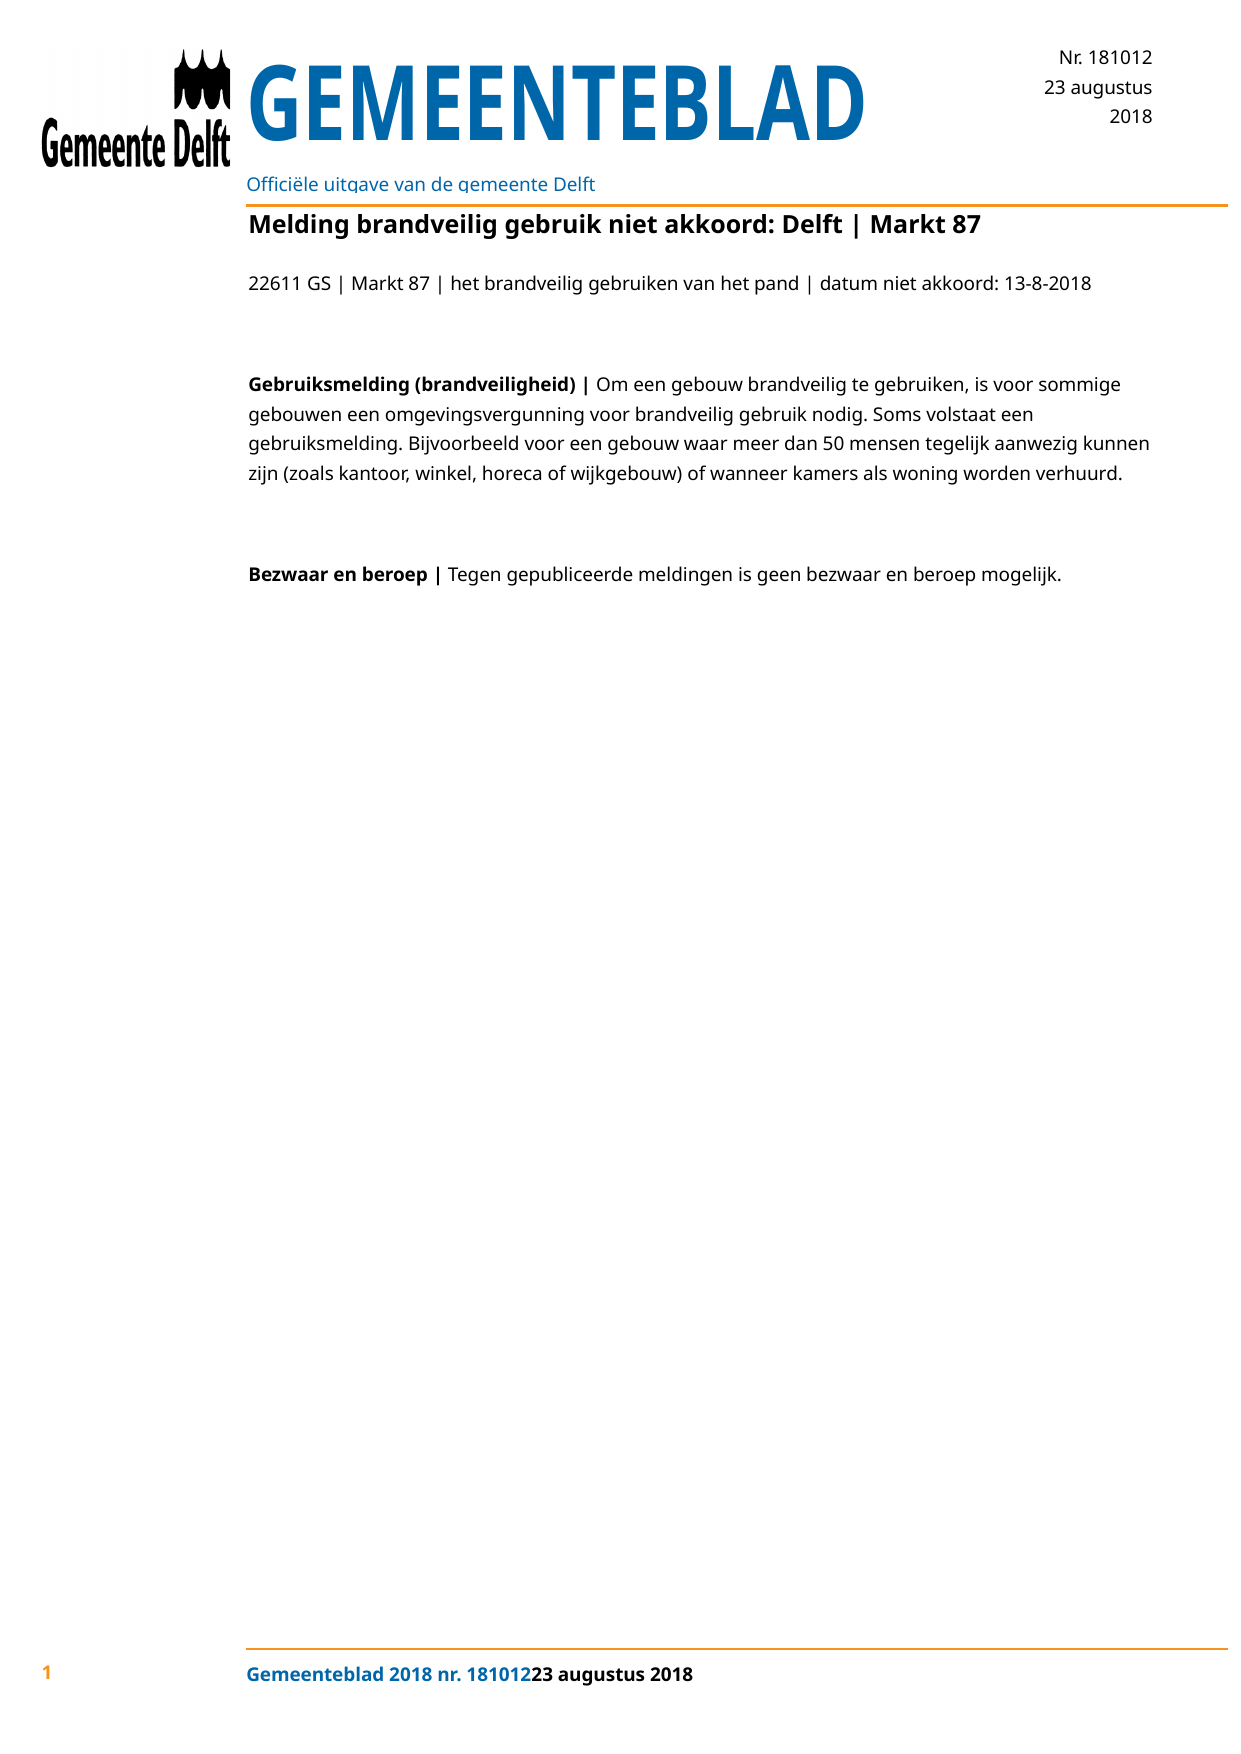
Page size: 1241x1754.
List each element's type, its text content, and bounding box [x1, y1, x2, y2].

text Melding brandveilig gebruik niet akkoord: Delft | Markt 87 [248, 207, 1152, 241]
text Bezwaar en beroep | Tegen gepubliceerde meldingen is geen bezwaar en beroep mogelijk. [248, 561, 1152, 586]
picture [41, 47, 231, 172]
text Gebruiksmelding (brandveiligheid) | Om een gebouw brandveilig te gebruiken, is voor sommige gebouwen een omgevingsvergunning voor brandveilig gebruik nodig. Soms volstaat een gebruiksmelding. Bijvoorbeeld voor een gebouw waar meer dan 50 mensen tegelijk aanwezig kunnen zijn (zoals kantoor, winkel, horeca of wijkgebouw) of wanneer kamers als woning worden verhuurd. [248, 371, 1152, 486]
text 22611 GS | Markt 87 | het brandveilig gebruiken van het pand | datum niet akkoord: 13-8-2018 [248, 270, 1152, 296]
